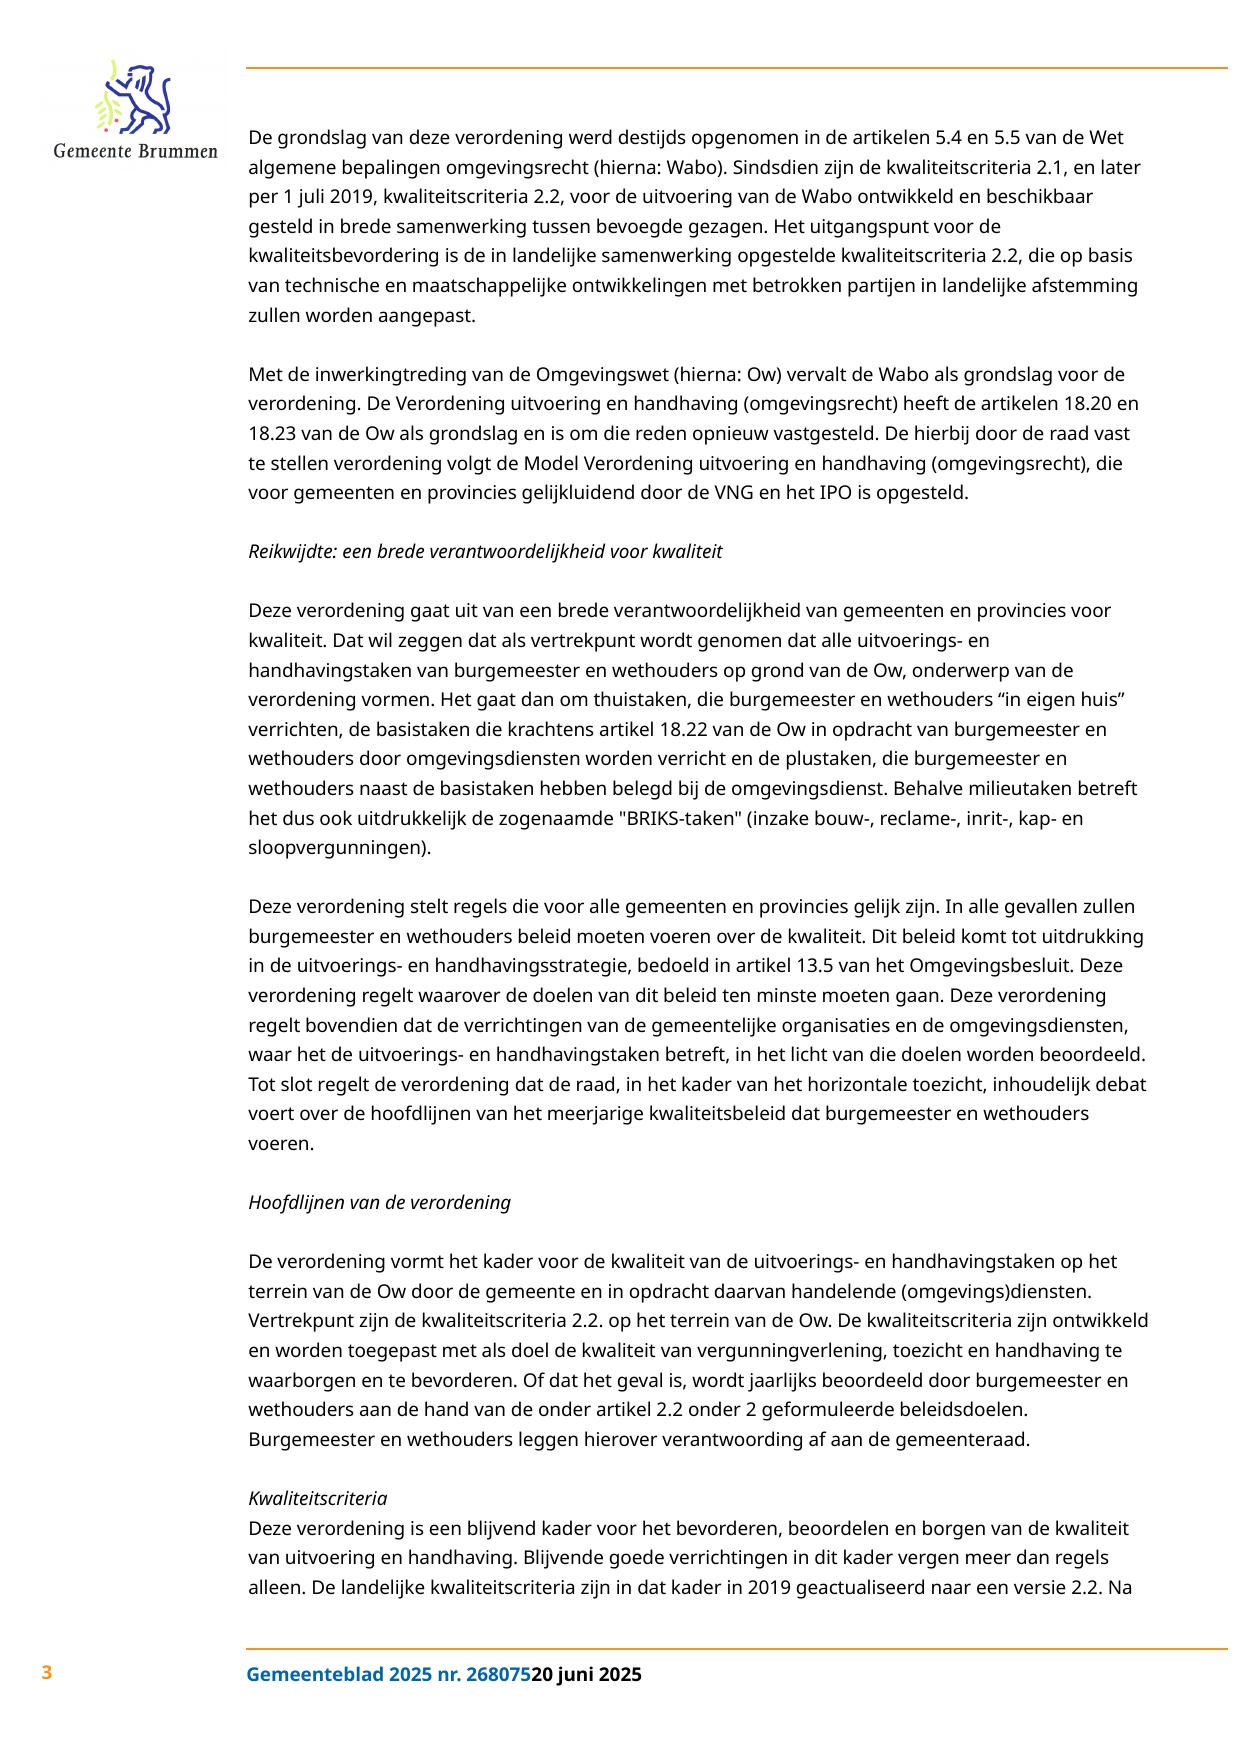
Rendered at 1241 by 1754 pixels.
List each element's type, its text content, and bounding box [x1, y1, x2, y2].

text Kwaliteitscriteria [248, 1485, 1152, 1511]
text De verordening vormt het kader voor de kwaliteit van de uitvoerings- en handhavingstaken op het terrein van de Ow door de gemeente en in opdracht daarvan handelende (omgevings)diensten. Vertrekpunt zijn de kwaliteitscriteria 2.2. op het terrein van de Ow. De kwaliteitscriteria zijn ontwikkeld en worden toegepast met als doel de kwaliteit van vergunningverlening, toezicht en handhaving te waarborgen en te bevorderen. Of dat het geval is, wordt jaarlijks beoordeeld door burgemeester en wethouders aan de hand van de onder artikel 2.2 onder 2 geformuleerde beleidsdoelen. Burgemeester en wethouders leggen hierover verantwoording af aan de gemeenteraad. [248, 1248, 1152, 1452]
text Reikwijdte: een brede verantwoordelijkheid voor kwaliteit [248, 538, 1152, 564]
text Deze verordening is een blijvend kader voor het bevorderen, beoordelen en borgen van de kwaliteit van uitvoering en handhaving. Blijvende goede verrichtingen in dit kader vergen meer dan regels alleen. De landelijke kwaliteitscriteria zijn in dat kader in 2019 geactualiseerd naar een versie 2.2. Na [248, 1515, 1152, 1600]
text Deze verordening stelt regels die voor alle gemeenten en provincies gelijk zijn. In alle gevallen zullen burgemeester en wethouders beleid moeten voeren over de kwaliteit. Dit beleid komt tot uitdrukking in de uitvoerings- en handhavingsstrategie, bedoeld in artikel 13.5 van het Omgevingsbesluit. Deze verordening regelt waarover de doelen van dit beleid ten minste moeten gaan. Deze verordening regelt bovendien dat de verrichtingen van de gemeentelijke organisaties en de omgevingsdiensten, waar het de uitvoerings- en handhavingstaken betreft, in het licht van die doelen worden beoordeeld. Tot slot regelt de verordening dat de raad, in het kader van het horizontale toezicht, inhoudelijk debat voert over de hoofdlijnen van het meerjarige kwaliteitsbeleid dat burgemeester en wethouders voeren. [248, 893, 1152, 1156]
text Met de inwerkingtreding van de Omgevingswet (hierna: Ow) vervalt de Wabo als grondslag voor de verordening. De Verordening uitvoering en handhaving (omgevingsrecht) heeft de artikelen 18.20 en 18.23 van de Ow als grondslag en is om die reden opnieuw vastgesteld. De hierbij door de raad vast te stellen verordening volgt de Model Verordening uitvoering en handhaving (omgevingsrecht), die voor gemeenten en provincies gelijkluidend door de VNG en het IPO is opgesteld. [248, 361, 1152, 505]
text Deze verordening gaat uit van een brede verantwoordelijkheid van gemeenten en provincies voor kwaliteit. Dat wil zeggen dat als vertrekpunt wordt genomen dat alle uitvoerings- en handhavingstaken van burgemeester en wethouders op grond van de Ow, onderwerp van de verordening vormen. Het gaat dan om thuistaken, die burgemeester en wethouders “in eigen huis” verrichten, de basistaken die krachtens artikel 18.22 van de Ow in opdracht van burgemeester en wethouders door omgevingsdiensten worden verricht en de plustaken, die burgemeester en wethouders naast de basistaken hebben belegd bij de omgevingsdienst. Behalve milieutaken betreft het dus ook uitdrukkelijk de zogenaamde "BRIKS-taken" (inzake bouw-, reclame-, inrit-, kap- en sloopvergunningen). [248, 598, 1152, 860]
text De grondslag van deze verordening werd destijds opgenomen in de artikelen 5.4 en 5.5 van de Wet algemene bepalingen omgevingsrecht (hierna: Wabo). Sindsdien zijn de kwaliteitscriteria 2.1, en later per 1 juli 2019, kwaliteitscriteria 2.2, voor de uitvoering van de Wabo ontwikkeld en beschikbaar gesteld in brede samenwerking tussen bevoegde gezagen. Het uitgangspunt voor de kwaliteitsbevordering is de in landelijke samenwerking opgestelde kwaliteitscriteria 2.2, die op basis van technische en maatschappelijke ontwikkelingen met betrokken partijen in landelijke afstemming zullen worden aangepast. [248, 124, 1152, 328]
text Hoofdlijnen van de verordening [248, 1189, 1152, 1215]
picture [41, 47, 231, 172]
